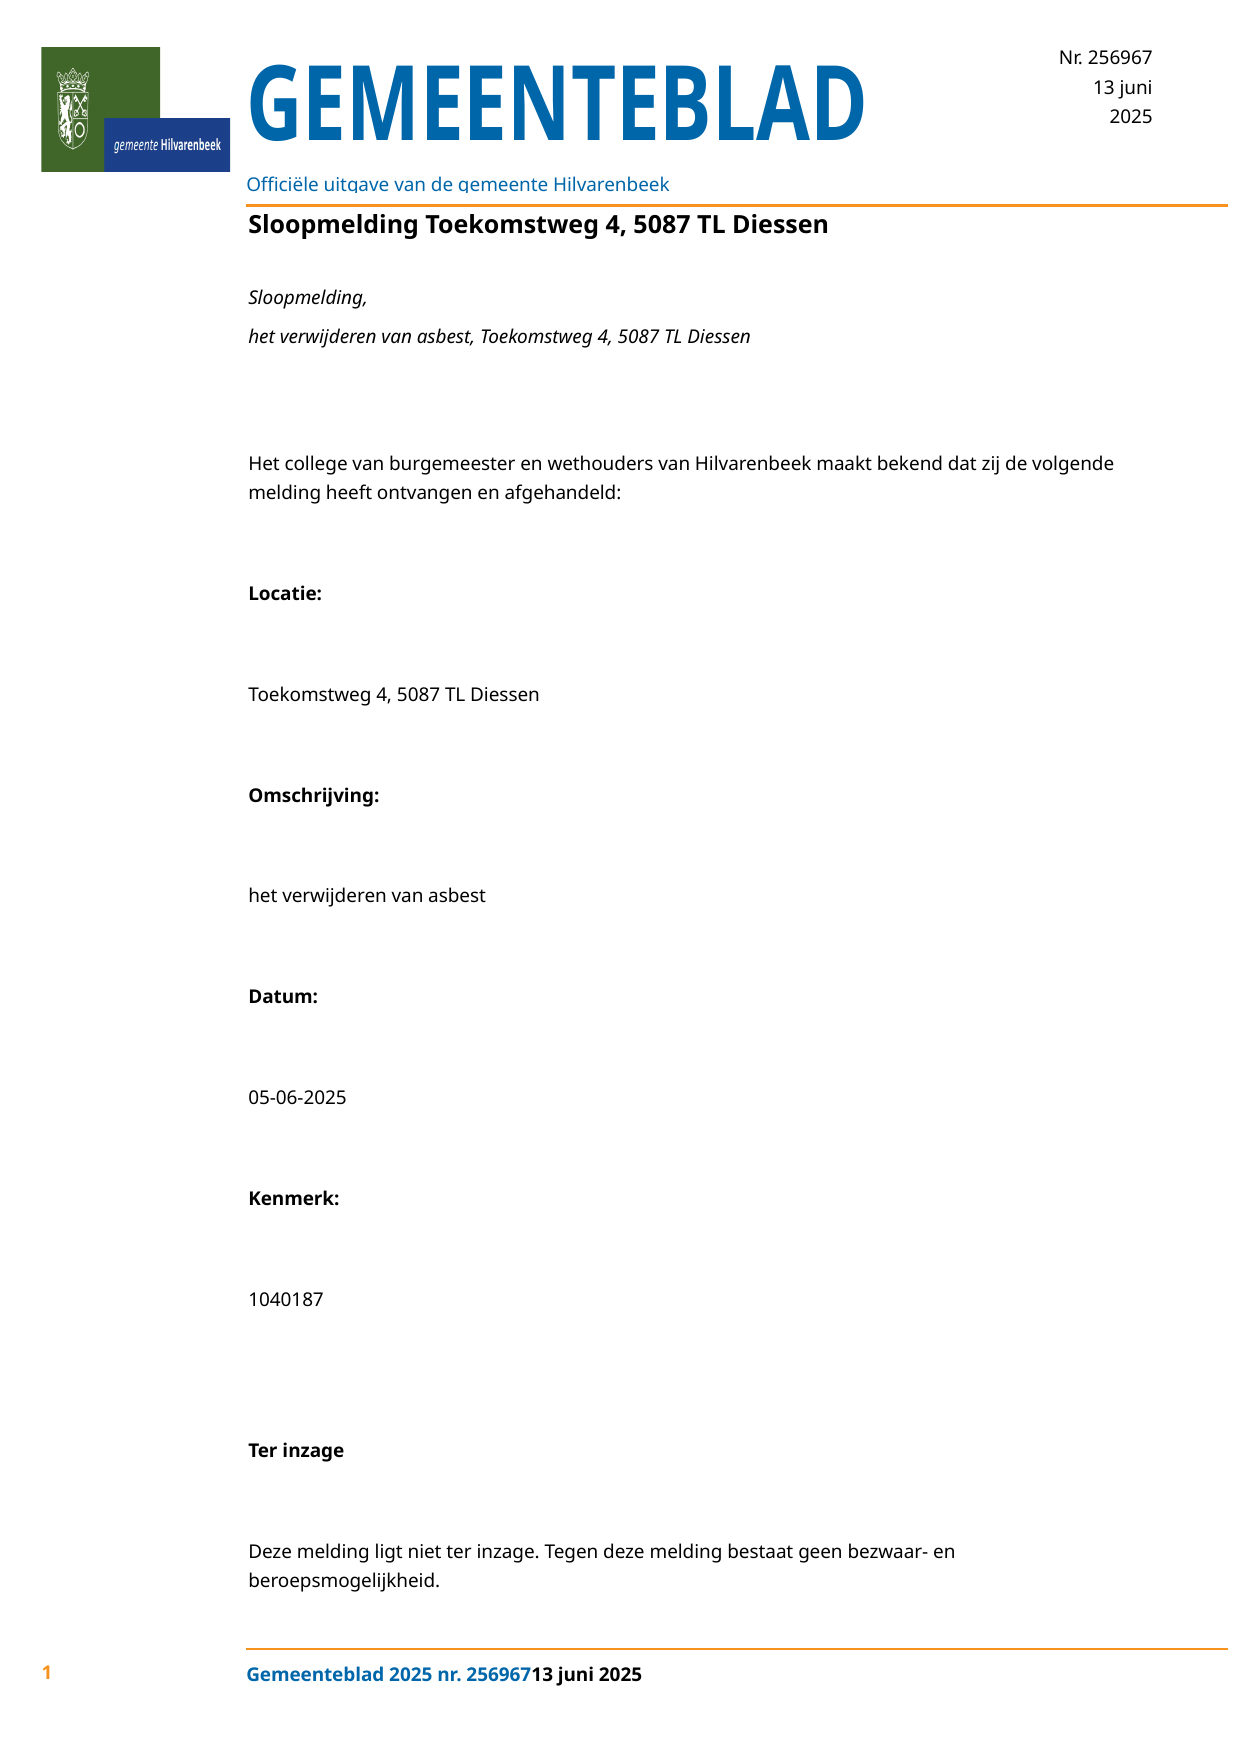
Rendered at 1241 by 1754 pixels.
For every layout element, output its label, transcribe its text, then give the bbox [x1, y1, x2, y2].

text Sloopmelding, [248, 284, 1152, 309]
text Ter inzage [248, 1437, 1152, 1463]
text Locatie: [248, 580, 1152, 606]
text Het college van burgemeester en wethouders van Hilvarenbeek maakt bekend dat zij de volgende melding heeft ontvangen en afgehandeld: [248, 450, 1152, 505]
picture [41, 47, 231, 172]
text Datum: [248, 983, 1152, 1009]
text Deze melding ligt niet ter inzage. Tegen deze melding bestaat geen bezwaar- en beroepsmogelijkheid. [248, 1538, 1152, 1593]
text Kenmerk: [248, 1185, 1152, 1211]
text het verwijderen van asbest, Toekomstweg 4, 5087 TL Diessen [248, 323, 1152, 349]
text 05-06-2025 [248, 1084, 1152, 1110]
text Sloopmelding Toekomstweg 4, 5087 TL Diessen [248, 207, 1152, 241]
text Toekomstweg 4, 5087 TL Diessen [248, 681, 1152, 707]
text Omschrijving: [248, 782, 1152, 807]
text het verwijderen van asbest [248, 883, 1152, 908]
text 1040187 [248, 1286, 1152, 1312]
